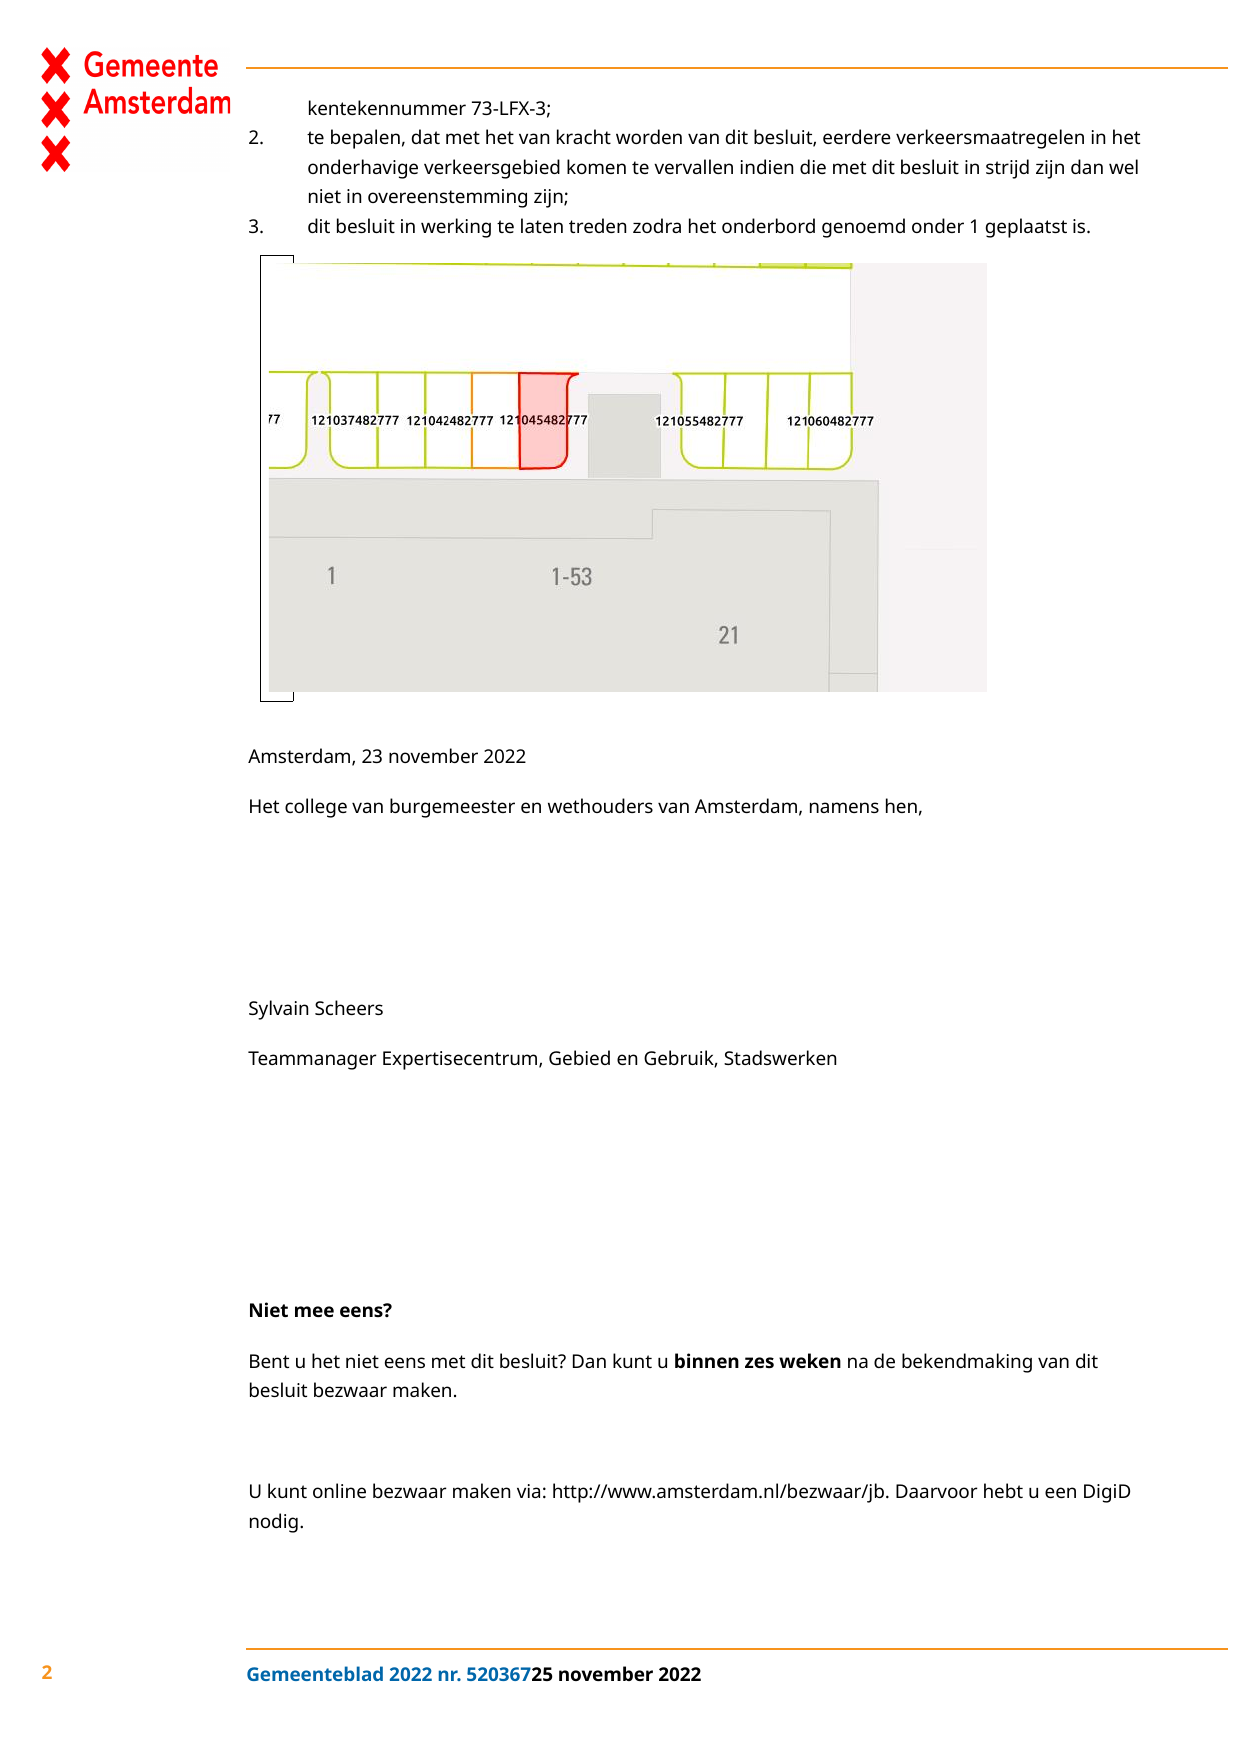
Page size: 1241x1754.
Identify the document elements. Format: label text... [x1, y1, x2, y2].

text U kunt online bezwaar maken via: http://www.amsterdam.nl/bezwaar/jb. Daarvoor hebt u een DigiD nodig. [248, 1478, 1152, 1533]
picture [268, 263, 987, 692]
text Bent u het niet eens met dit besluit? Dan kunt u binnen zes weken na de bekendmaking van dit besluit bezwaar maken. [248, 1348, 1152, 1403]
list kentekennummer 73-LFX-3; [248, 95, 1152, 121]
list te bepalen, dat met het van kracht worden van dit besluit, eerdere verkeersmaatregelen in het onderhavige verkeersgebied komen te vervallen indien die met dit besluit in strijd zijn dan wel niet in overeenstemming zijn; [248, 124, 1152, 209]
text Niet mee eens? [248, 1297, 1152, 1323]
picture [41, 47, 231, 172]
text Het college van burgemeester en wethouders van Amsterdam, namens hen, [248, 793, 1152, 819]
text Amsterdam, 23 november 2022 [248, 743, 1152, 768]
text Sylvain Scheers [248, 995, 1152, 1021]
list dit besluit in werking te laten treden zodra het onderbord genoemd onder 1 geplaatst is. [248, 213, 1152, 239]
text Teammanager Expertisecentrum, Gebied en Gebruik, Stadswerken [248, 1045, 1152, 1071]
